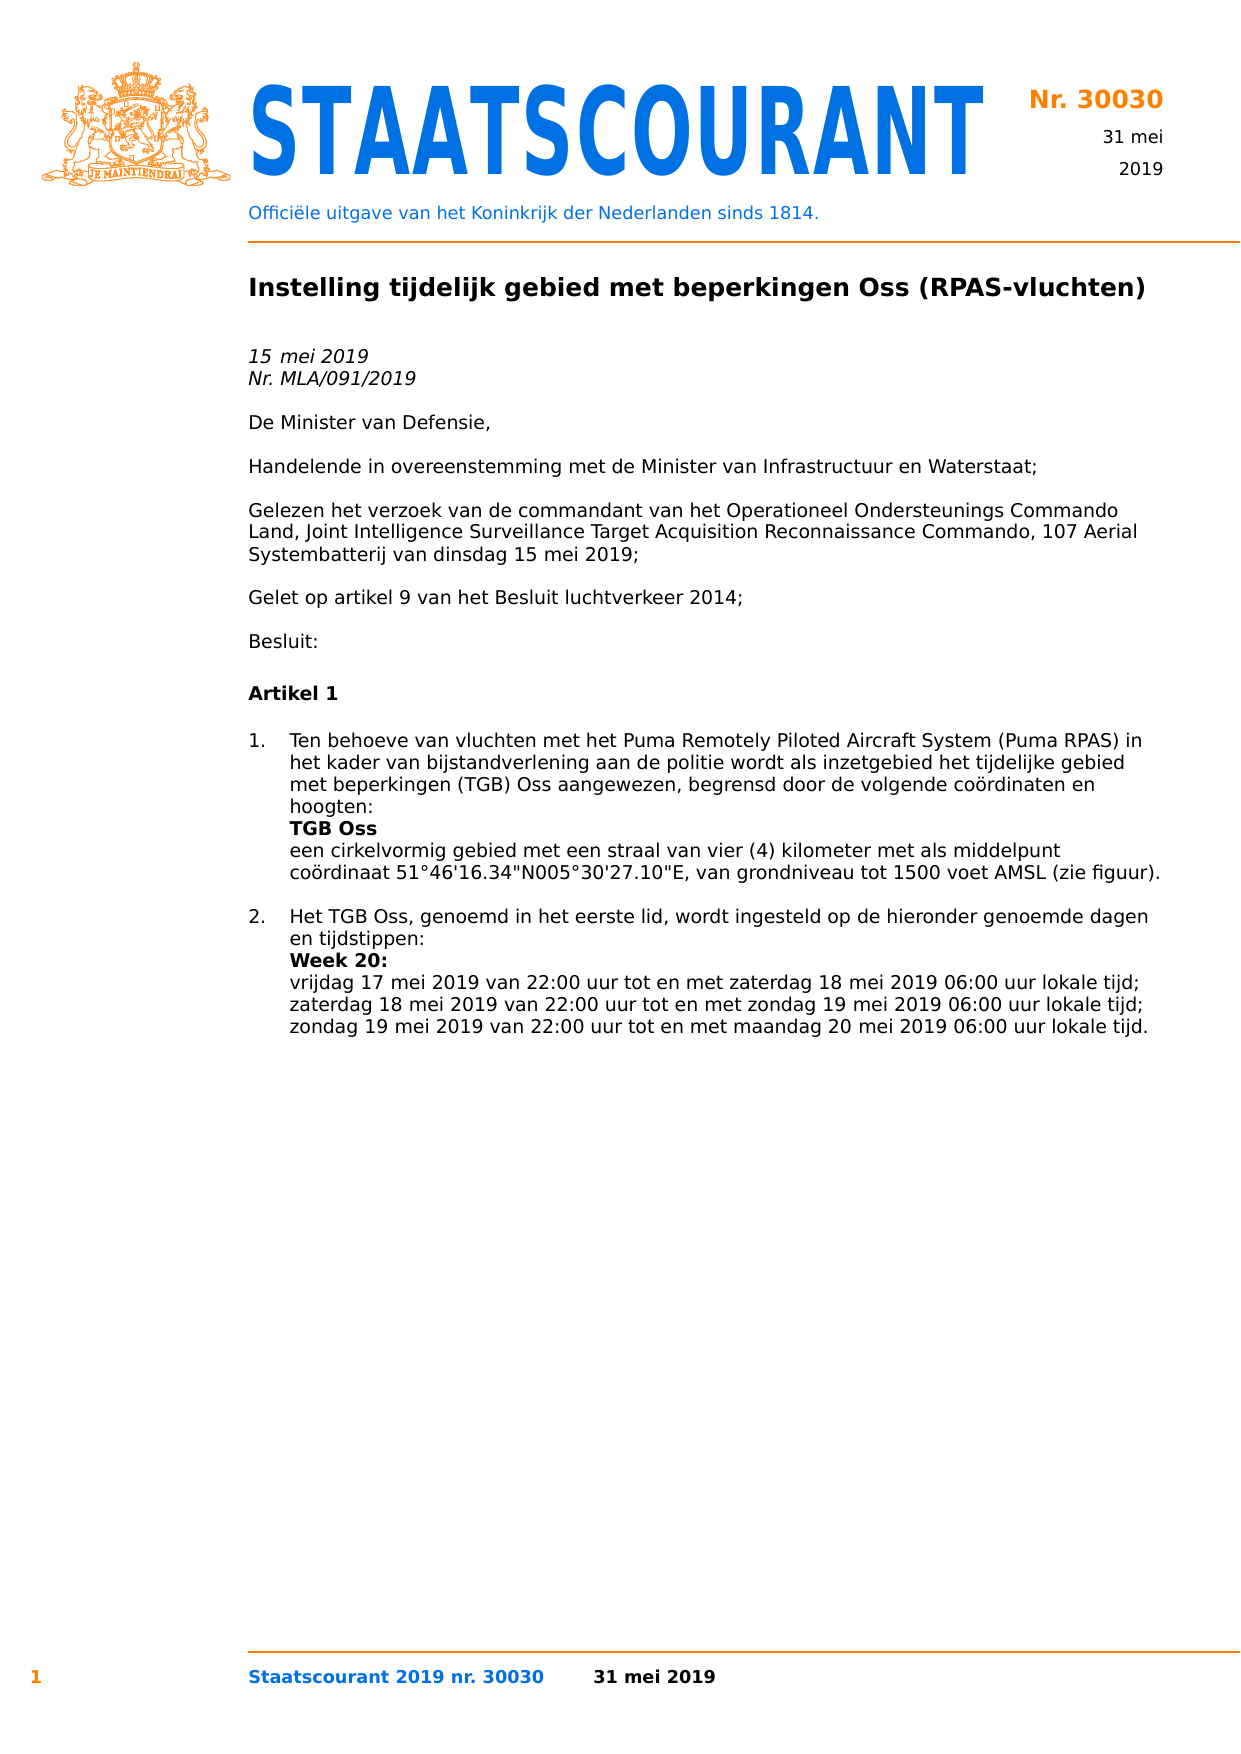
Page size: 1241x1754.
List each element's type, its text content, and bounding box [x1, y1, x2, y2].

picture [41, 62, 231, 186]
text 15 mei 2019 [248, 346, 1163, 368]
table_header Nr. 30030 [998, 62, 1240, 121]
table_header [25, 62, 248, 241]
text Handelende in overeenstemming met de Minister van Infrastructuur en Waterstaat; [248, 456, 1163, 478]
text Nr. MLA/091/2019 [248, 368, 1163, 390]
table_cell 31 mei [998, 121, 1240, 153]
text Week 20: [289, 950, 1163, 972]
text De Minister van Defensie, [248, 412, 1163, 434]
text vrijdag 17 mei 2019 van 22:00 uur tot en met zaterdag 18 mei 2019 06:00 uur lokale tijd; [289, 972, 1163, 994]
text Besluit: [248, 631, 1163, 653]
text Gelet op artikel 9 van het Besluit luchtverkeer 2014; [248, 587, 1163, 609]
subtitle Instelling tijdelijk gebied met beperkingen Oss (RPAS-vluchten) [248, 273, 1163, 302]
text zaterdag 18 mei 2019 van 22:00 uur tot en met zondag 19 mei 2019 06:00 uur lokale tijd; [289, 994, 1163, 1016]
table_header STAATSCOURANT [248, 62, 998, 203]
text 2. Het TGB Oss, genoemd in het eerste lid, wordt ingesteld op de hieronder genoemde dagen en tijdstippen: [248, 906, 1163, 950]
text 1. Ten behoeve van vluchten met het Puma Remotely Piloted Aircraft System (Puma RPAS) in het kader van bijstandverlening aan de politie wordt als inzetgebied het tijdelijke gebied met beperkingen (TGB) Oss aangewezen, begrensd door de volgende coördinaten en hoogten: [248, 730, 1163, 818]
text Gelezen het verzoek van de commandant van het Operationeel Ondersteunings Commando Land, Joint Intelligence Surveillance Target Acquisition Reconnaissance Commando, 107 Aerial Systembatterij van dinsdag 15 mei 2019; [248, 499, 1163, 565]
text een cirkelvormig gebied met een straal van vier (4) kilometer met als middelpunt coördinaat 51°46'16.34"N005°30'27.10"E, van grondniveau tot 1500 voet AMSL (zie figuur). [289, 840, 1163, 884]
text zondag 19 mei 2019 van 22:00 uur tot en met maandag 20 mei 2019 06:00 uur lokale tijd. [289, 1016, 1163, 1038]
table_cell Officiële uitgave van het Koninkrijk der Nederlanden sinds 1814. [248, 203, 1240, 241]
text TGB Oss [289, 818, 1163, 840]
table_cell 2019 [998, 153, 1240, 203]
subtitle Artikel 1 [248, 683, 1163, 705]
